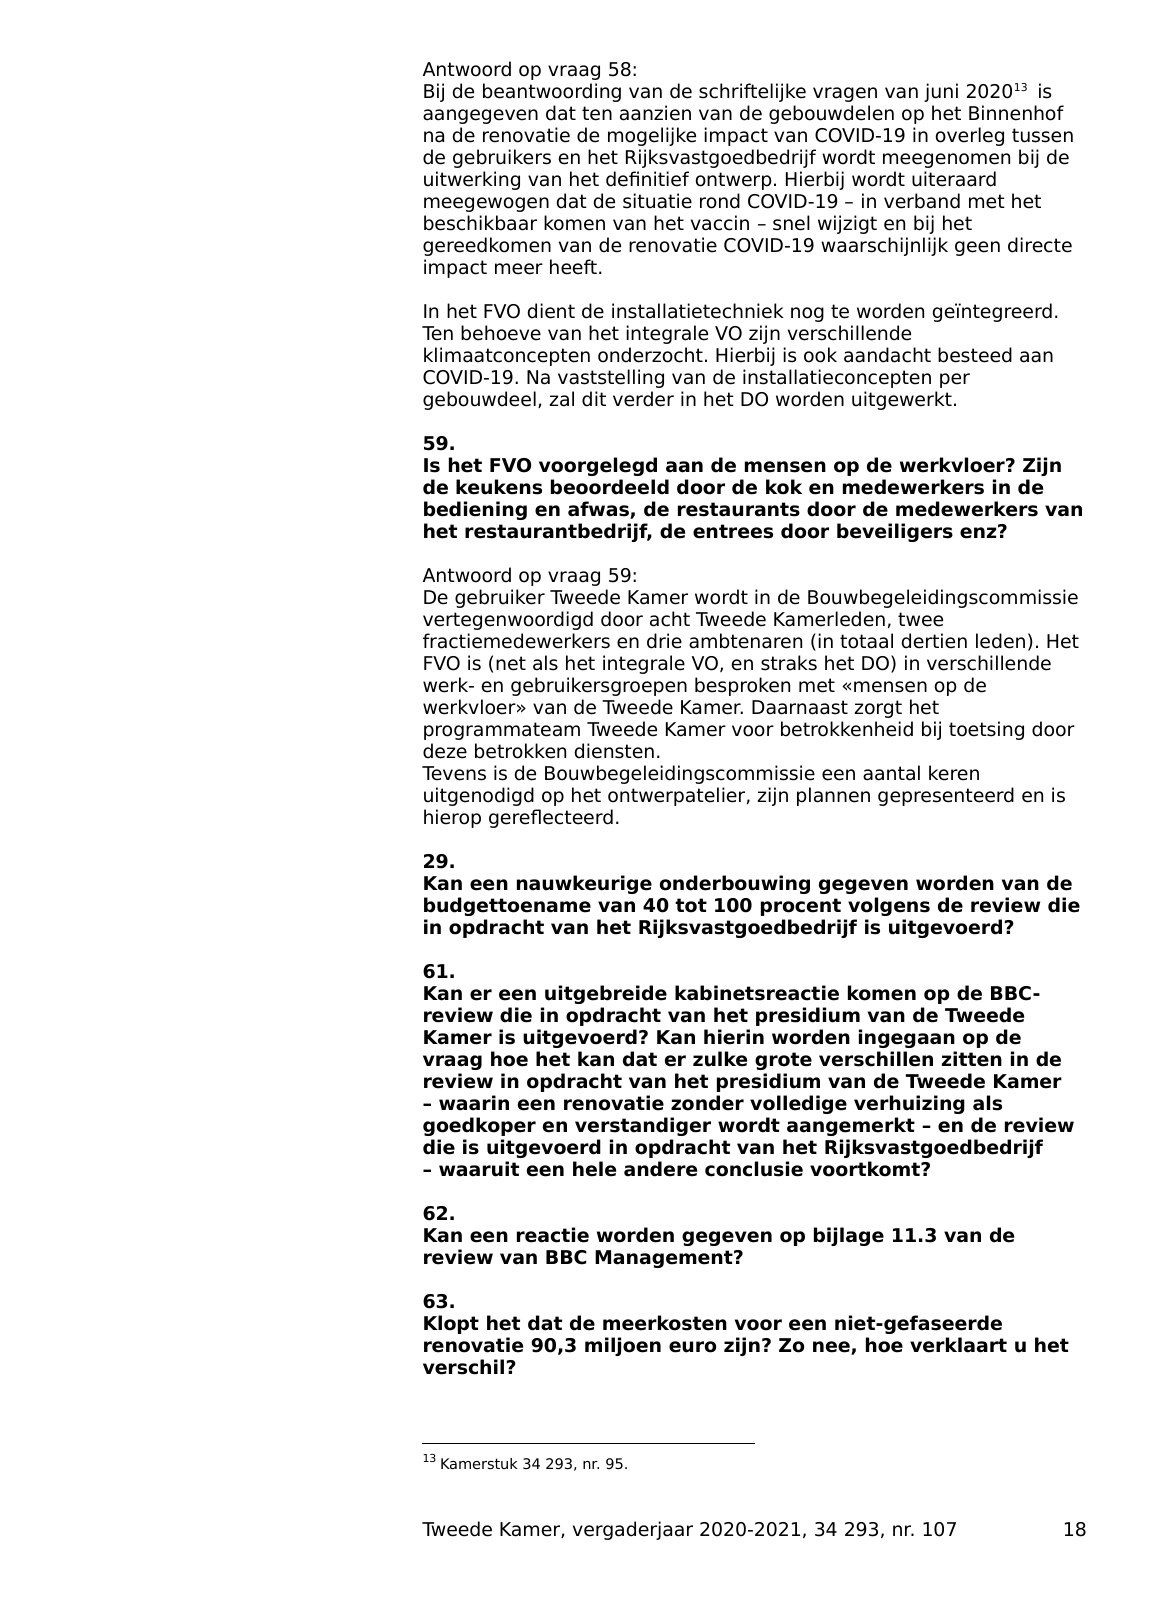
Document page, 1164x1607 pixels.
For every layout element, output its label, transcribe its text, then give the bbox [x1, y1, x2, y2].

text Kan een reactie worden gegeven op bijlage 11.3 van de review van BBC Management? [422, 1225, 1087, 1269]
text Tevens is de Bouwbegeleidingscommissie een aantal keren uitgenodigd op het ontwerpatelier, zijn plannen gepresenteerd en is hierop gereflecteerd. [422, 763, 1087, 829]
text De gebruiker Tweede Kamer wordt in de Bouwbegeleidingscommissie vertegenwoordigd door acht Tweede Kamerleden, twee fractiemedewerkers en drie ambtenaren (in totaal dertien leden). Het FVO is (net als het integrale VO, en straks het DO) in verschillende werk- en gebruikersgroepen besproken met «mensen op de werkvloer» van de Tweede Kamer. Daarnaast zorgt het programmateam Tweede Kamer voor betrokkenheid bij toetsing door deze betrokken diensten. [422, 587, 1087, 763]
text Antwoord op vraag 58: [422, 59, 1087, 81]
text 59. [422, 433, 1087, 455]
text Klopt het dat de meerkosten voor een niet-gefaseerde renovatie 90,3 miljoen euro zijn? Zo nee, hoe verklaart u het verschil? [422, 1313, 1087, 1379]
text 61. [422, 961, 1087, 983]
text 62. [422, 1203, 1087, 1225]
text Is het FVO voorgelegd aan de mensen op de werkvloer? Zijn de keukens beoordeeld door de kok en medewerkers in de bediening en afwas, de restaurants door de medewerkers van het restaurantbedrijf, de entrees door beveiligers enz? [422, 455, 1087, 543]
text Antwoord op vraag 59: [422, 565, 1087, 587]
text Kan er een uitgebreide kabinetsreactie komen op de BBC-review die in opdracht van het presidium van de Tweede Kamer is uitgevoerd? Kan hierin worden ingegaan op de vraag hoe het kan dat er zulke grote verschillen zitten in de review in opdracht van het presidium van de Tweede Kamer – waarin een renovatie zonder volledige verhuizing als goedkoper en verstandiger wordt aangemerkt – en de review die is uitgevoerd in opdracht van het Rijksvastgoedbedrijf – waaruit een hele andere conclusie voortkomt? [422, 983, 1087, 1181]
text Kamerstuk 34 293, nr. 95. [422, 1452, 1087, 1474]
text Bij de beantwoording van de schriftelijke vragen van juni 2020 is aangegeven dat ten aanzien van de gebouwdelen op het Binnenhof na de renovatie de mogelijke impact van COVID-19 in overleg tussen de gebruikers en het Rijksvastgoedbedrijf wordt meegenomen bij de uitwerking van het definitief ontwerp. Hierbij wordt uiteraard meegewogen dat de situatie rond COVID-19 – in verband met het beschikbaar komen van het vaccin – snel wijzigt en bij het gereedkomen van de renovatie COVID-19 waarschijnlijk geen directe impact meer heeft. [422, 81, 1087, 279]
text 29. [422, 851, 1087, 873]
text Kan een nauwkeurige onderbouwing gegeven worden van de budgettoename van 40 tot 100 procent volgens de review die in opdracht van het Rijksvastgoedbedrijf is uitgevoerd? [422, 873, 1087, 939]
text In het FVO dient de installatietechniek nog te worden geïntegreerd. Ten behoeve van het integrale VO zijn verschillende klimaatconcepten onderzocht. Hierbij is ook aandacht besteed aan COVID-19. Na vaststelling van de installatieconcepten per gebouwdeel, zal dit verder in het DO worden uitgewerkt. [422, 301, 1087, 411]
text 63. [422, 1291, 1087, 1313]
